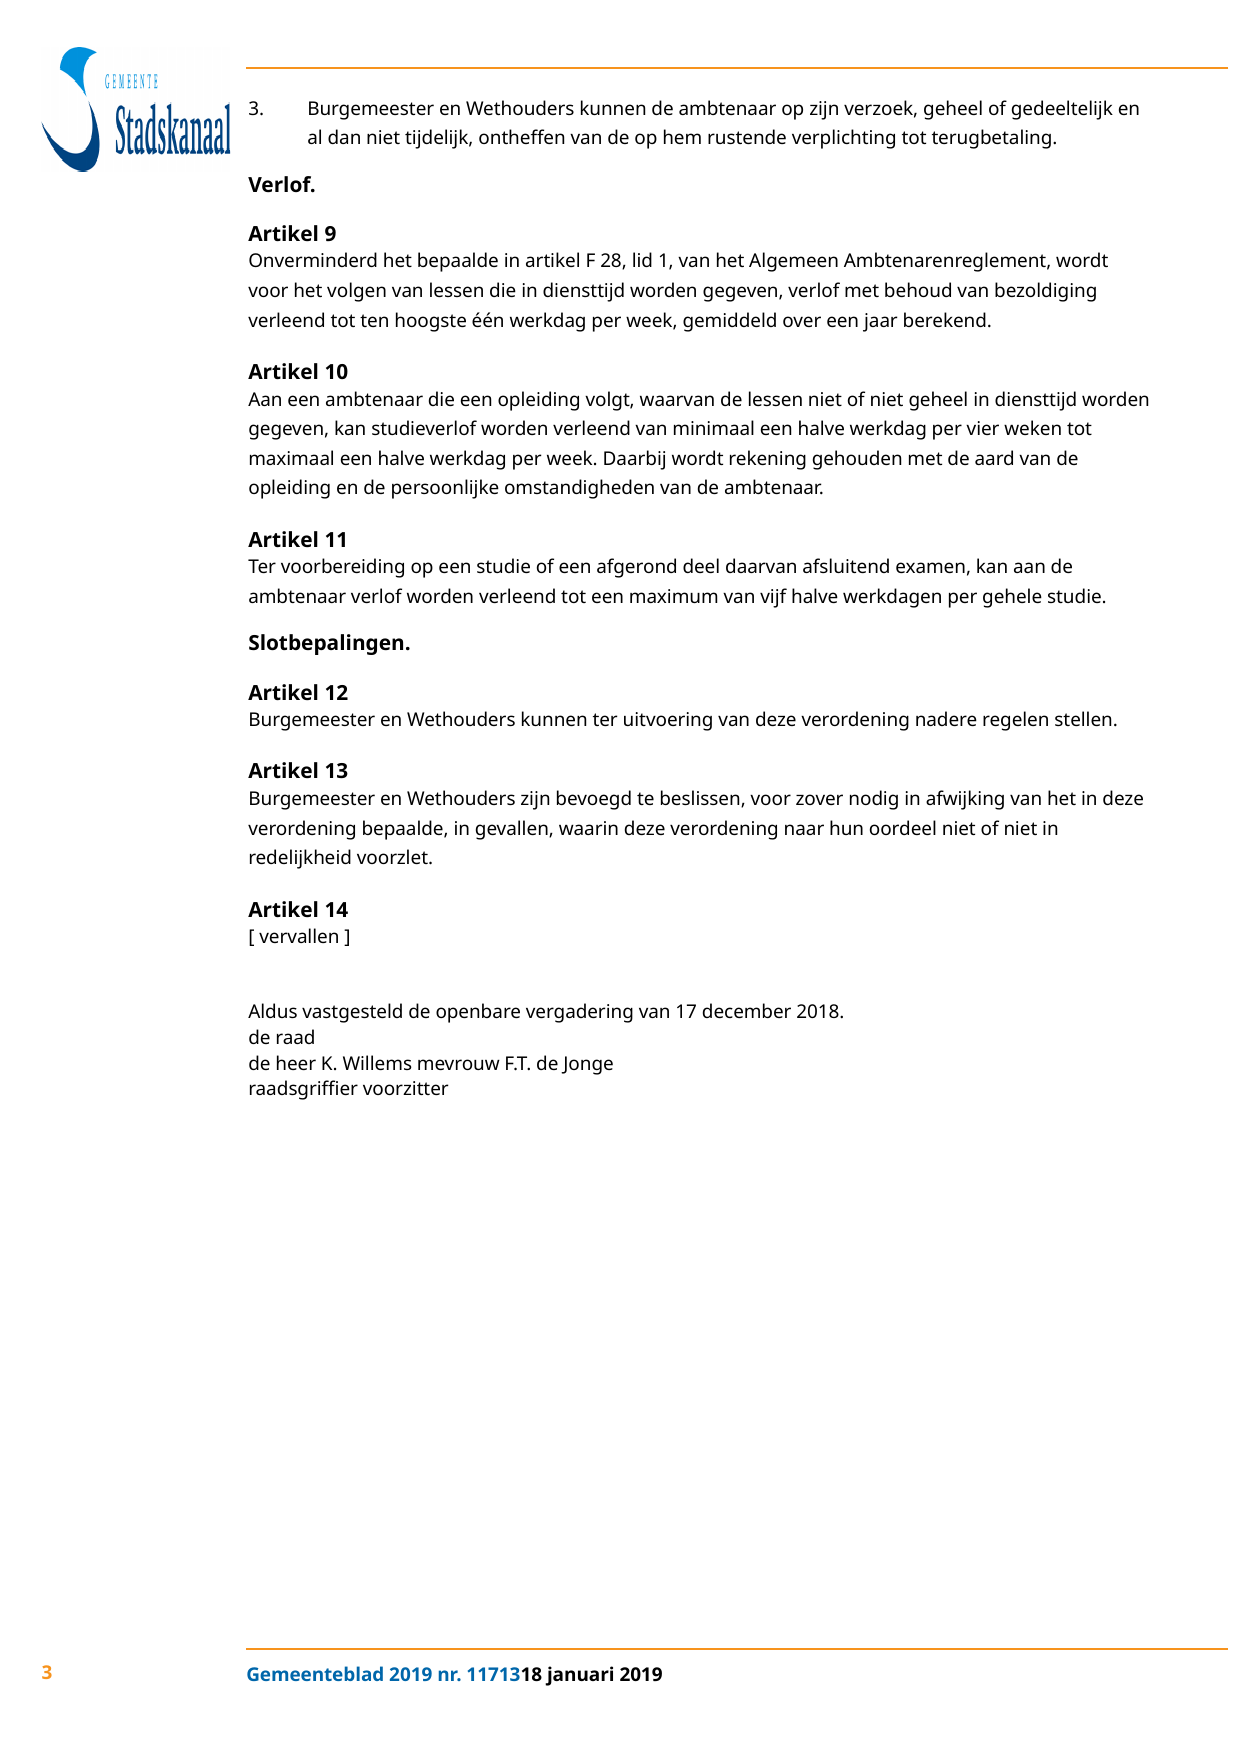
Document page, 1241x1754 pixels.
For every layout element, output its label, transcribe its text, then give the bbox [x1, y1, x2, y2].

text raadsgriffier voorzitter [248, 1076, 1152, 1101]
text Artikel 11 [248, 525, 1152, 553]
text [ vervallen ] [248, 923, 1152, 949]
text Artikel 12 [248, 678, 1152, 706]
text Burgemeester en Wethouders zijn bevoegd te beslissen, voor zover nodig in afwijking van het in deze verordening bepaalde, in gevallen, waarin deze verordening naar hun oordeel niet of niet in redelijkheid voorzlet. [248, 785, 1152, 870]
text Slotbepalingen. [248, 628, 1152, 657]
text Artikel 13 [248, 757, 1152, 785]
text Aldus vastgesteld de openbare vergadering van 17 december 2018. [248, 998, 1152, 1024]
text Ter voorbereiding op een studie of een afgerond deel daarvan afsluitend examen, kan aan de ambtenaar verlof worden verleend tot een maximum van vijf halve werkdagen per gehele studie. [248, 553, 1152, 609]
text de heer K. Willems mevrouw F.T. de Jonge [248, 1050, 1152, 1076]
text Verlof. [248, 170, 1152, 198]
text Artikel 9 [248, 219, 1152, 248]
text de raad [248, 1024, 1152, 1050]
text Artikel 10 [248, 357, 1152, 386]
list Burgemeester en Wethouders kunnen de ambtenaar op zijn verzoek, geheel of gedeeltelijk en al dan niet tijdelijk, ontheffen van de op hem rustende verplichting tot terugbetaling. [248, 95, 1152, 150]
text Onverminderd het bepaalde in artikel F 28, lid 1, van het Algemeen Ambtenarenreglement, wordt voor het volgen van lessen die in diensttijd worden gegeven, verlof met behoud van bezoldiging verleend tot ten hoogste één werkdag per week, gemiddeld over een jaar berekend. [248, 248, 1152, 333]
text Burgemeester en Wethouders kunnen ter uitvoering van deze verordening nadere regelen stellen. [248, 706, 1152, 732]
picture [41, 47, 231, 172]
text Artikel 14 [248, 895, 1152, 923]
text Aan een ambtenaar die een opleiding volgt, waarvan de lessen niet of niet geheel in diensttijd worden gegeven, kan studieverlof worden verleend van minimaal een halve werkdag per vier weken tot maximaal een halve werkdag per week. Daarbij wordt rekening gehouden met de aard van de opleiding en de persoonlijke omstandigheden van de ambtenaar. [248, 386, 1152, 500]
